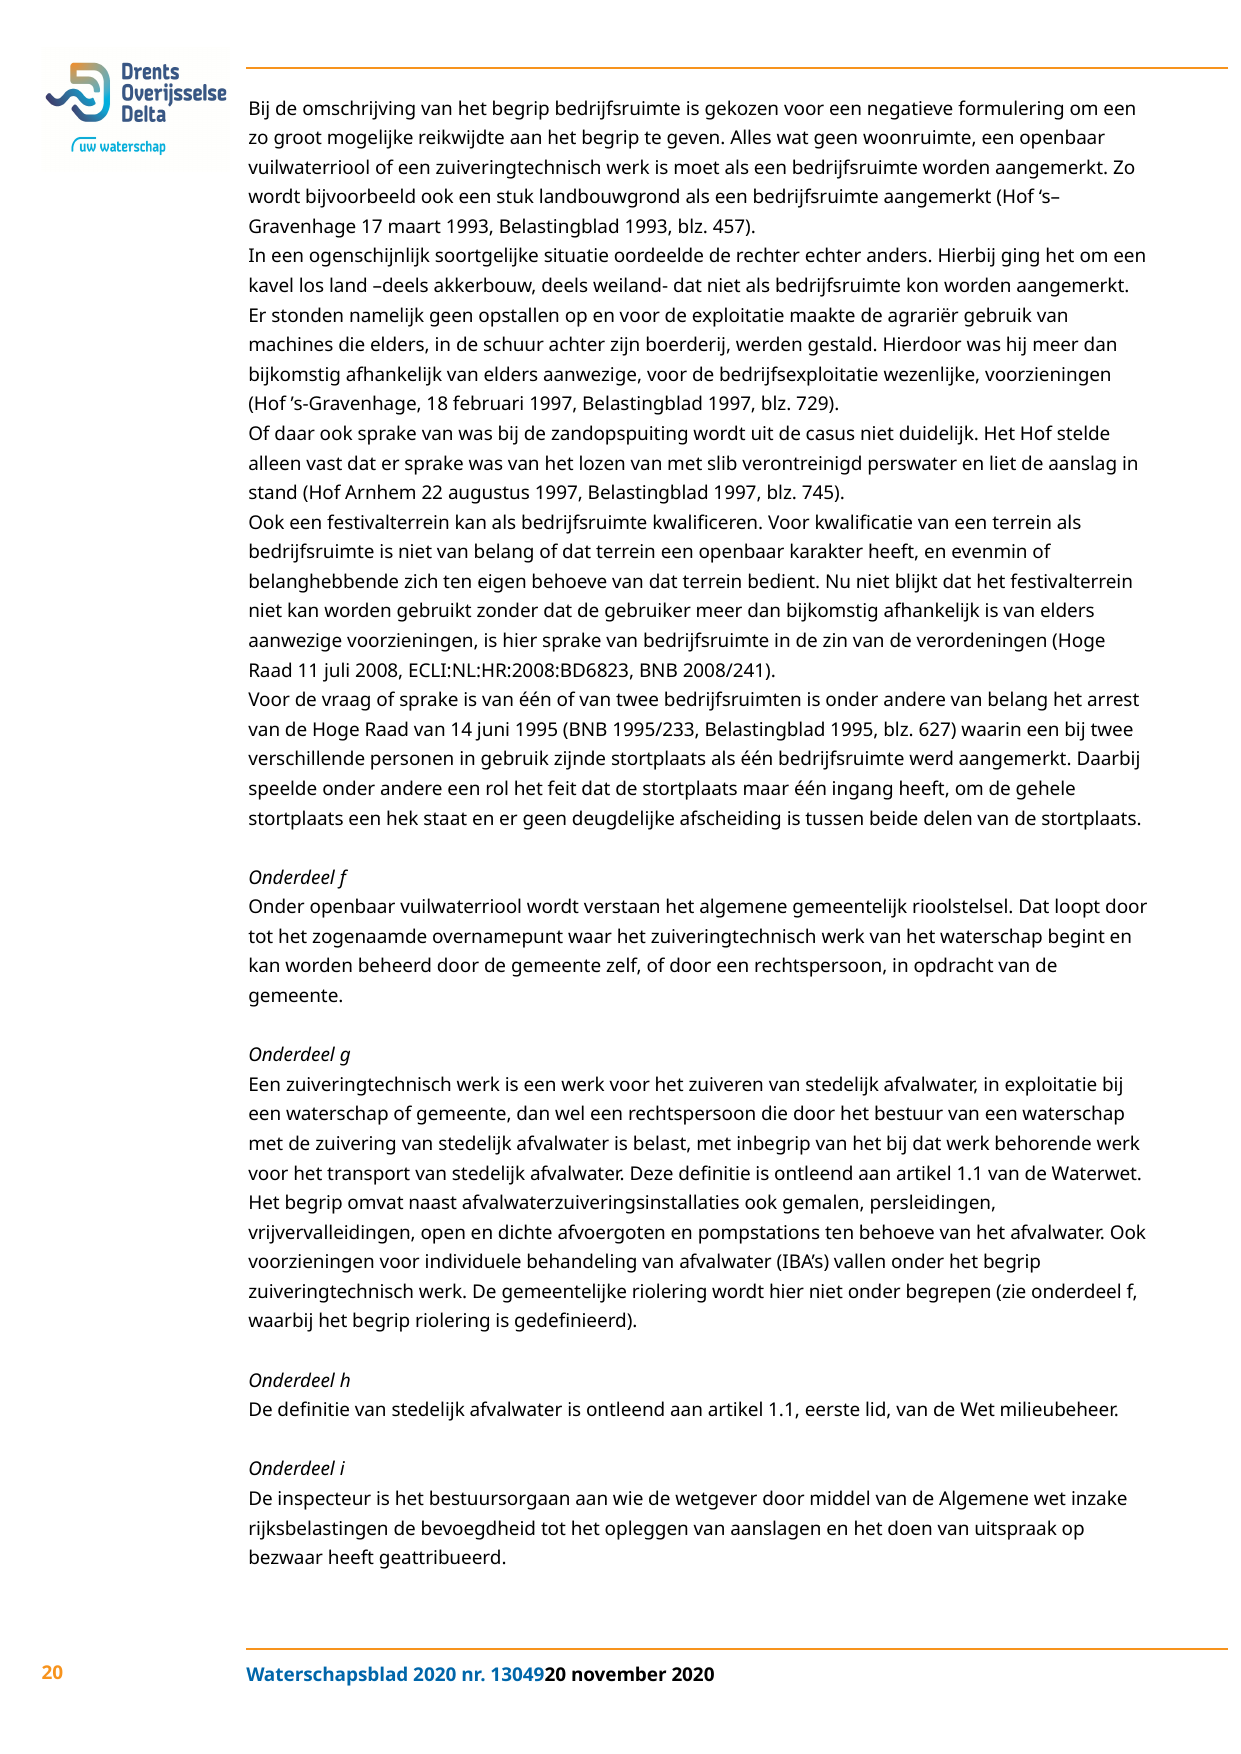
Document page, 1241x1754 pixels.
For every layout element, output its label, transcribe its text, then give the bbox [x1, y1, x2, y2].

text Onder openbaar vuilwaterriool wordt verstaan het algemene gemeentelijk rioolstelsel. Dat loopt door tot het zogenaamde overnamepunt waar het zuiveringtechnisch werk van het waterschap begint en kan worden beheerd door de gemeente zelf, of door een rechtspersoon, in opdracht van de gemeente. [248, 893, 1152, 1008]
text In een ogenschijnlijk soortgelijke situatie oordeelde de rechter echter anders. Hierbij ging het om een kavel los land –deels akkerbouw, deels weiland- dat niet als bedrijfsruimte kon worden aangemerkt. Er stonden namelijk geen opstallen op en voor de exploitatie maakte de agrariër gebruik van machines die elders, in de schuur achter zijn boerderij, werden gestald. Hierdoor was hij meer dan bijkomstig afhankelijk van elders aanwezige, voor de bedrijfsexploitatie wezenlijke, voorzieningen (Hof ’s-Gravenhage, 18 februari 1997, Belastingblad 1997, blz. 729). [248, 243, 1152, 416]
text De inspecteur is het bestuursorgaan aan wie de wetgever door middel van de Algemene wet inzake rijksbelastingen de bevoegdheid tot het opleggen van aanslagen en het doen van uitspraak op bezwaar heeft geattribueerd. [248, 1485, 1152, 1570]
text Of daar ook sprake van was bij de zandopspuiting wordt uit de casus niet duidelijk. Het Hof stelde alleen vast dat er sprake was van het lozen van met slib verontreinigd perswater en liet de aanslag in stand (Hof Arnhem 22 augustus 1997, Belastingblad 1997, blz. 745). [248, 420, 1152, 505]
text Onderdeel g [248, 1041, 1152, 1067]
text De definitie van stedelijk afvalwater is ontleend aan artikel 1.1, eerste lid, van de Wet milieubeheer. [248, 1396, 1152, 1422]
text Een zuiveringtechnisch werk is een werk voor het zuiveren van stedelijk afvalwater, in exploitatie bij een waterschap of gemeente, dan wel een rechtspersoon die door het bestuur van een waterschap met de zuivering van stedelijk afvalwater is belast, met inbegrip van het bij dat werk behorende werk voor het transport van stedelijk afvalwater. Deze definitie is ontleend aan artikel 1.1 van de Waterwet. Het begrip omvat naast afvalwaterzuiveringsinstallaties ook gemalen, persleidingen, vrijvervalleidingen, open en dichte afvoergoten en pompstations ten behoeve van het afvalwater. Ook voorzieningen voor individuele behandeling van afvalwater (IBA’s) vallen onder het begrip zuiveringtechnisch werk. De gemeentelijke riolering wordt hier niet onder begrepen (zie onderdeel f, waarbij het begrip riolering is gedefinieerd). [248, 1071, 1152, 1333]
text Bij de omschrijving van het begrip bedrijfsruimte is gekozen voor een negatieve formulering om een zo groot mogelijke reikwijdte aan het begrip te geven. Alles wat geen woonruimte, een openbaar vuilwaterriool of een zuiveringtechnisch werk is moet als een bedrijfsruimte worden aangemerkt. Zo wordt bijvoorbeeld ook een stuk landbouwgrond als een bedrijfsruimte aangemerkt (Hof ‘s–Gravenhage 17 maart 1993, Belastingblad 1993, blz. 457). [248, 95, 1152, 239]
picture [41, 47, 231, 172]
text Onderdeel h [248, 1367, 1152, 1393]
text Onderdeel i [248, 1456, 1152, 1481]
text Ook een festivalterrein kan als bedrijfsruimte kwalificeren. Voor kwalificatie van een terrein als bedrijfsruimte is niet van belang of dat terrein een openbaar karakter heeft, en evenmin of belanghebbende zich ten eigen behoeve van dat terrein bedient. Nu niet blijkt dat het festivalterrein niet kan worden gebruikt zonder dat de gebruiker meer dan bijkomstig afhankelijk is van elders aanwezige voorzieningen, is hier sprake van bedrijfsruimte in de zin van de verordeningen (Hoge Raad 11 juli 2008, ECLI:NL:HR:2008:BD6823, BNB 2008/241). [248, 509, 1152, 683]
text Voor de vraag of sprake is van één of van twee bedrijfsruimten is onder andere van belang het arrest van de Hoge Raad van 14 juni 1995 (BNB 1995/233, Belastingblad 1995, blz. 627) waarin een bij twee verschillende personen in gebruik zijnde stortplaats als één bedrijfsruimte werd aangemerkt. Daarbij speelde onder andere een rol het feit dat de stortplaats maar één ingang heeft, om de gehele stortplaats een hek staat en er geen deugdelijke afscheiding is tussen beide delen van de stortplaats. [248, 686, 1152, 831]
text Onderdeel f [248, 864, 1152, 890]
